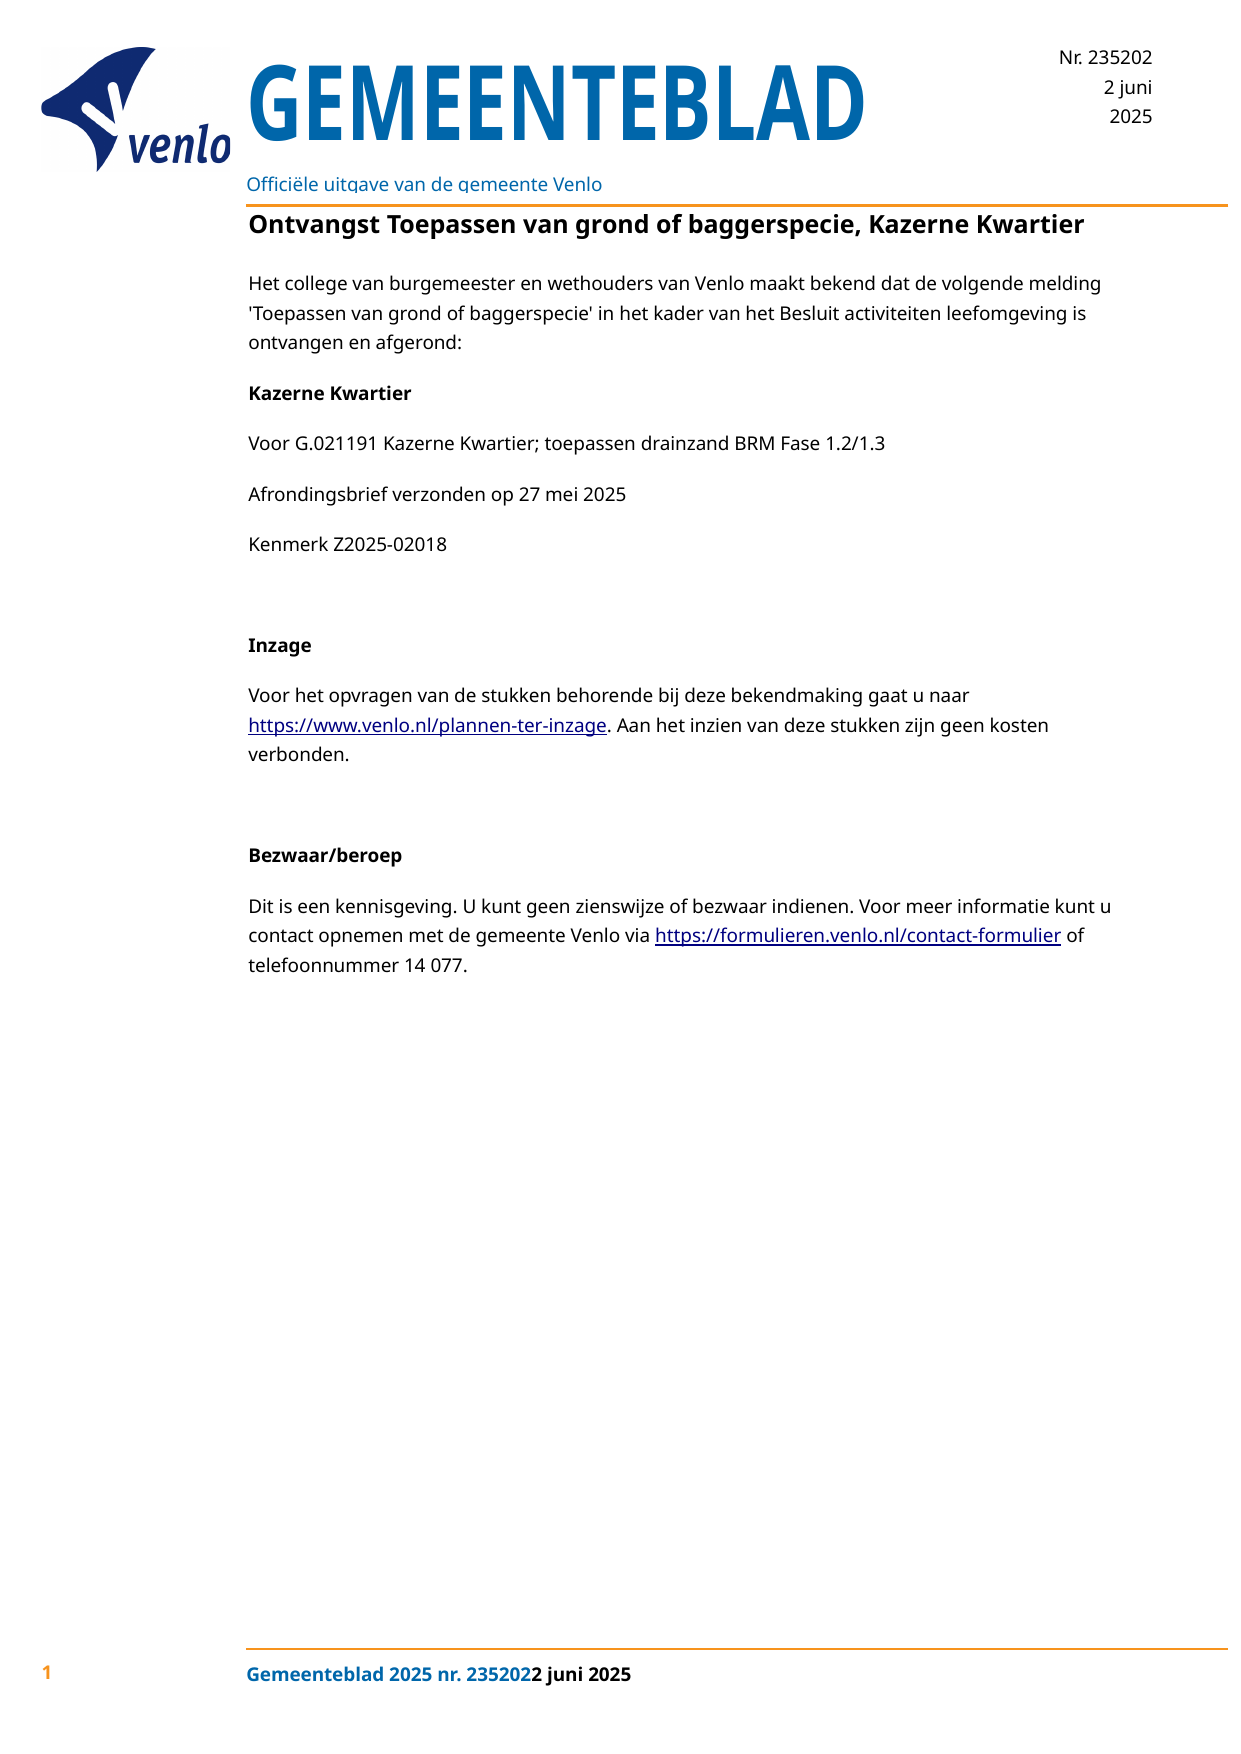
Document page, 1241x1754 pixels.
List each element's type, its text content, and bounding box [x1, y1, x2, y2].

text Het college van burgemeester en wethouders van Venlo maakt bekend dat de volgende melding 'Toepassen van grond of baggerspecie' in het kader van het Besluit activiteiten leefomgeving is ontvangen en afgerond: [248, 270, 1152, 355]
picture [41, 47, 231, 172]
text Inzage [248, 632, 1152, 658]
text Voor het opvragen van de stukken behorende bij deze bekendmaking gaat u naar https://www.venlo.nl/plannen-ter-inzage. Aan het inzien van deze stukken zijn geen kosten verbonden. [248, 682, 1152, 767]
text Bezwaar/beroep [248, 842, 1152, 868]
text Voor G.021191 Kazerne Kwartier; toepassen drainzand BRM Fase 1.2/1.3 [248, 430, 1152, 456]
text Dit is een kennisgeving. U kunt geen zienswijze of bezwaar indienen. Voor meer informatie kunt u contact opnemen met de gemeente Venlo via https://formulieren.venlo.nl/contact-formulier of telefoonnummer 14 077. [248, 893, 1152, 978]
text Afrondingsbrief verzonden op 27 mei 2025 [248, 481, 1152, 506]
text Kazerne Kwartier [248, 380, 1152, 406]
text Kenmerk Z2025-02018 [248, 531, 1152, 557]
text Ontvangst Toepassen van grond of baggerspecie, Kazerne Kwartier [248, 207, 1152, 241]
